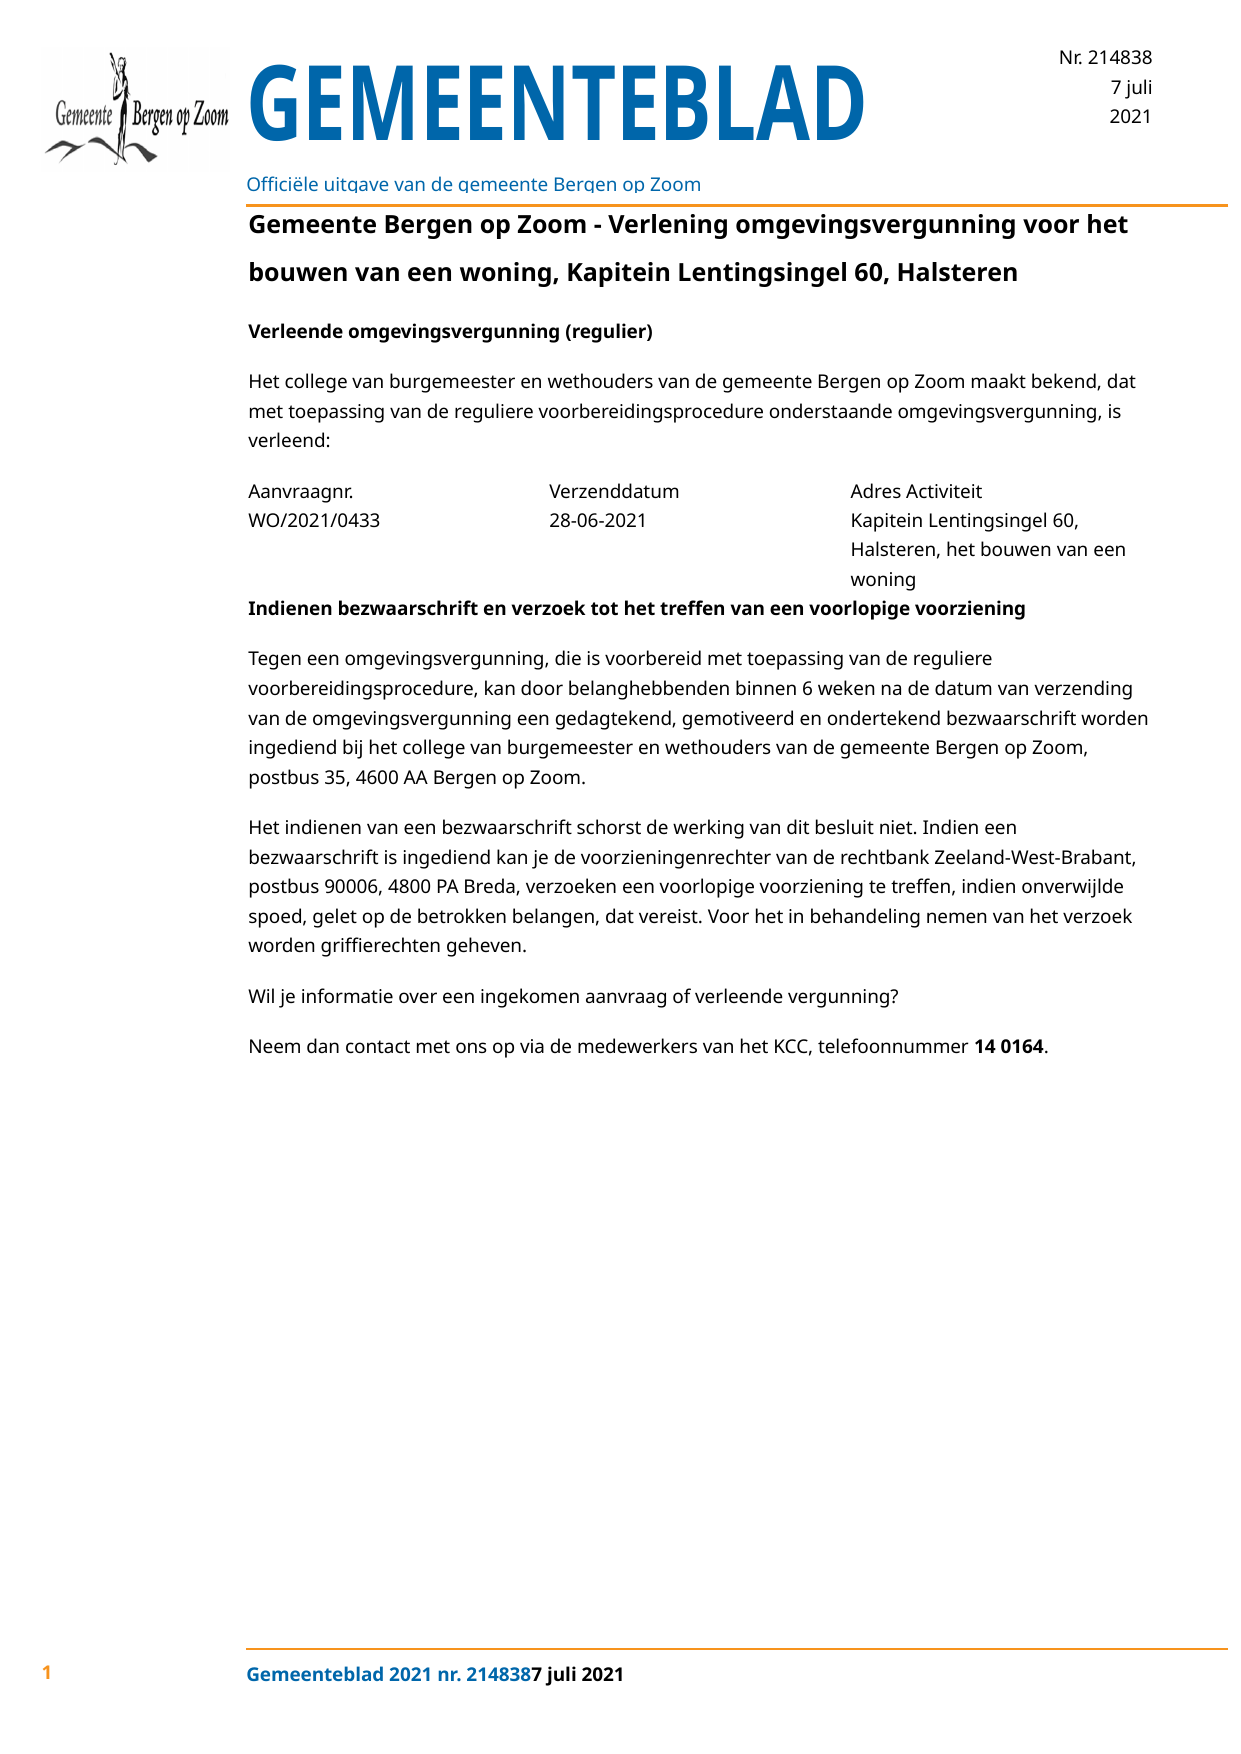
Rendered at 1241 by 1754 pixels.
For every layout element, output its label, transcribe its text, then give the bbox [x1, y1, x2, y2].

table_header Aanvraagnr. [248, 478, 549, 504]
text Tegen een omgevingsvergunning, die is voorbereid met toepassing van de reguliere voorbereidingsprocedure, kan door belanghebbenden binnen 6 weken na de datum van verzending van de omgevingsvergunning een gedagtekend, gemotiveerd en ondertekend bezwaarschrift worden ingediend bij het college van burgemeester en wethouders van de gemeente Bergen op Zoom, postbus 35, 4600 AA Bergen op Zoom. [248, 646, 1152, 790]
text Neem dan contact met ons op via de medewerkers van het KCC, telefoonnummer 14 0164. [248, 1033, 1152, 1059]
table_header Verzenddatum [549, 478, 850, 504]
table_header WO/2021/0433 [248, 507, 549, 592]
text Indienen bezwaarschrift en verzoek tot het treffen van een voorlopige voorziening [248, 595, 1152, 621]
text Het college van burgemeester en wethouders van de gemeente Bergen op Zoom maakt bekend, dat met toepassing van de reguliere voorbereidingsprocedure onderstaande omgevingsvergunning, is verleend: [248, 368, 1152, 453]
picture [41, 47, 231, 172]
text Gemeente Bergen op Zoom - Verlening omgevingsvergunning voor het bouwen van een woning, Kapitein Lentingsingel 60, Halsteren [248, 207, 1152, 288]
table_header Adres Activiteit [850, 478, 1152, 504]
text Verleende omgevingsvergunning (regulier) [248, 318, 1152, 344]
text Wil je informatie over een ingekomen aanvraag of verleende vergunning? [248, 983, 1152, 1009]
table_header 28-06-2021 [549, 507, 850, 592]
table_header Kapitein Lentingsingel 60, Halsteren, het bouwen van een woning [850, 507, 1152, 592]
text Het indienen van een bezwaarschrift schorst de werking van dit besluit niet. Indien een bezwaarschrift is ingediend kan je de voorzieningenrechter van de rechtbank Zeeland-West-Brabant, postbus 90006, 4800 PA Breda, verzoeken een voorlopige voorziening te treffen, indien onverwijlde spoed, gelet op de betrokken belangen, dat vereist. Voor het in behandeling nemen van het verzoek worden griffierechten geheven. [248, 814, 1152, 958]
